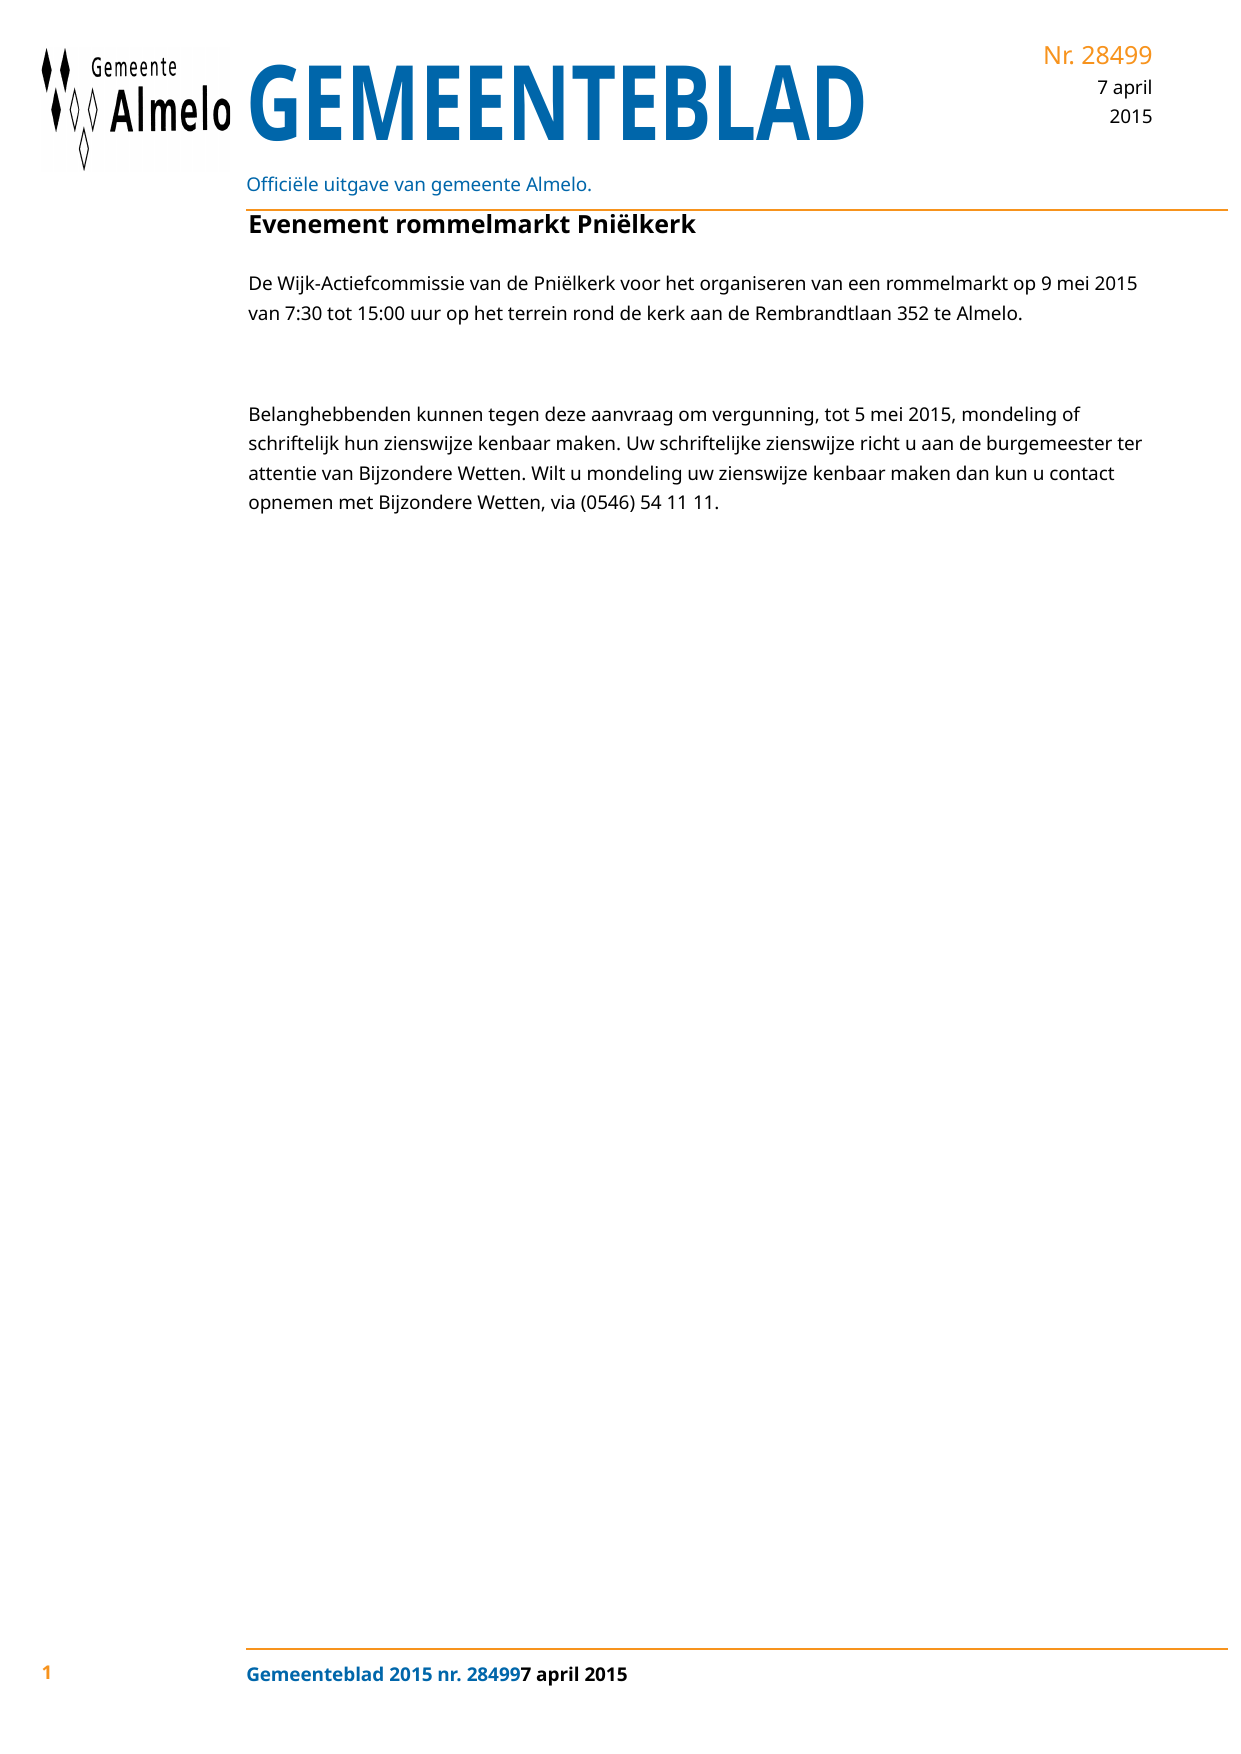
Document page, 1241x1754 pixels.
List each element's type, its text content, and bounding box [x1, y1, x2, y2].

picture [41, 47, 231, 172]
text Belanghebbenden kunnen tegen deze aanvraag om vergunning, tot 5 mei 2015, mondeling of schriftelijk hun zienswijze kenbaar maken. Uw schriftelijke zienswijze richt u aan de burgemeester ter attentie van Bijzondere Wetten. Wilt u mondeling uw zienswijze kenbaar maken dan kun u contact opnemen met Bijzondere Wetten, via (0546) 54 11 11. [248, 401, 1152, 515]
text De Wijk-Actiefcommissie van de Pniëlkerk voor het organiseren van een rommelmarkt op 9 mei 2015 van 7:30 tot 15:00 uur op het terrein rond de kerk aan de Rembrandtlaan 352 te Almelo. [248, 270, 1152, 326]
text Evenement rommelmarkt Pniëlkerk [248, 211, 1152, 241]
